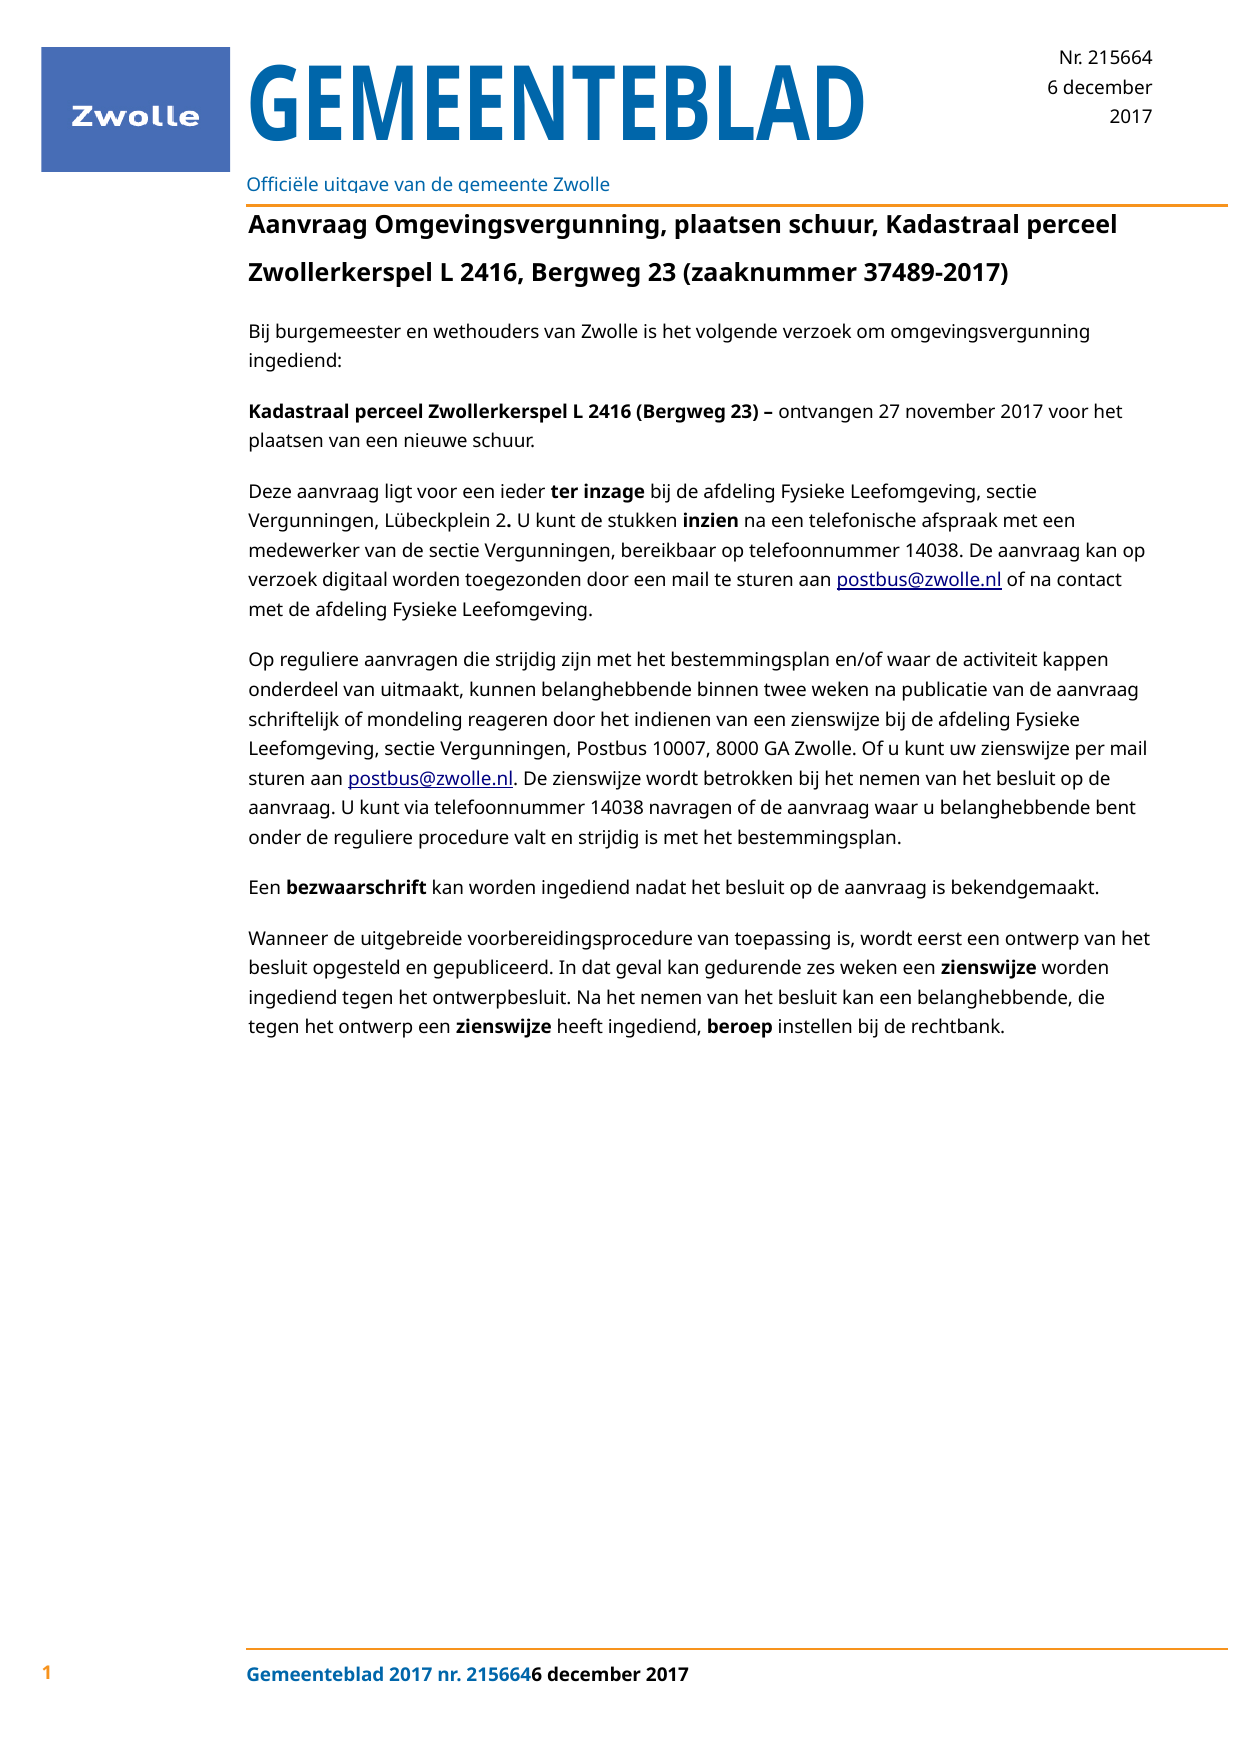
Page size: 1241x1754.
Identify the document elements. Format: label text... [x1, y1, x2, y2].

text Kadastraal perceel Zwollerkerspel L 2416 (Bergweg 23) – ontvangen 27 november 2017 voor het plaatsen van een nieuwe schuur. [248, 398, 1152, 453]
text Op reguliere aanvragen die strijdig zijn met het bestemmingsplan en/of waar de activiteit kappen onderdeel van uitmaakt, kunnen belanghebbende binnen twee weken na publicatie van de aanvraag schriftelijk of mondeling reageren door het indienen van een zienswijze bij de afdeling Fysieke Leefomgeving, sectie Vergunningen, Postbus 10007, 8000 GA Zwolle. Of u kunt uw zienswijze per mail sturen aan postbus@zwolle.nl. De zienswijze wordt betrokken bij het nemen van het besluit op de aanvraag. U kunt via telefoonnummer 14038 navragen of de aanvraag waar u belanghebbende bent onder de reguliere procedure valt en strijdig is met het bestemmingsplan. [248, 647, 1152, 850]
picture [41, 47, 231, 172]
text Deze aanvraag ligt voor een ieder ter inzage bij de afdeling Fysieke Leefomgeving, sectie Vergunningen, Lübeckplein 2. U kunt de stukken inzien na een telefonische afspraak met een medewerker van de sectie Vergunningen, bereikbaar op telefoonnummer 14038. De aanvraag kan op verzoek digitaal worden toegezonden door een mail te sturen aan postbus@zwolle.nl of na contact met de afdeling Fysieke Leefomgeving. [248, 478, 1152, 622]
text Bij burgemeester en wethouders van Zwolle is het volgende verzoek om omgevingsvergunning ingediend: [248, 318, 1152, 373]
text Aanvraag Omgevingsvergunning, plaatsen schuur, Kadastraal perceel Zwollerkerspel L 2416, Bergweg 23 (zaaknummer 37489-2017) [248, 207, 1152, 288]
text Wanneer de uitgebreide voorbereidingsprocedure van toepassing is, wordt eerst een ontwerp van het besluit opgesteld en gepubliceerd. In dat geval kan gedurende zes weken een zienswijze worden ingediend tegen het ontwerpbesluit. Na het nemen van het besluit kan een belanghebbende, die tegen het ontwerp een zienswijze heeft ingediend, beroep instellen bij de rechtbank. [248, 925, 1152, 1039]
text Een bezwaarschrift kan worden ingediend nadat het besluit op de aanvraag is bekendgemaakt. [248, 874, 1152, 900]
